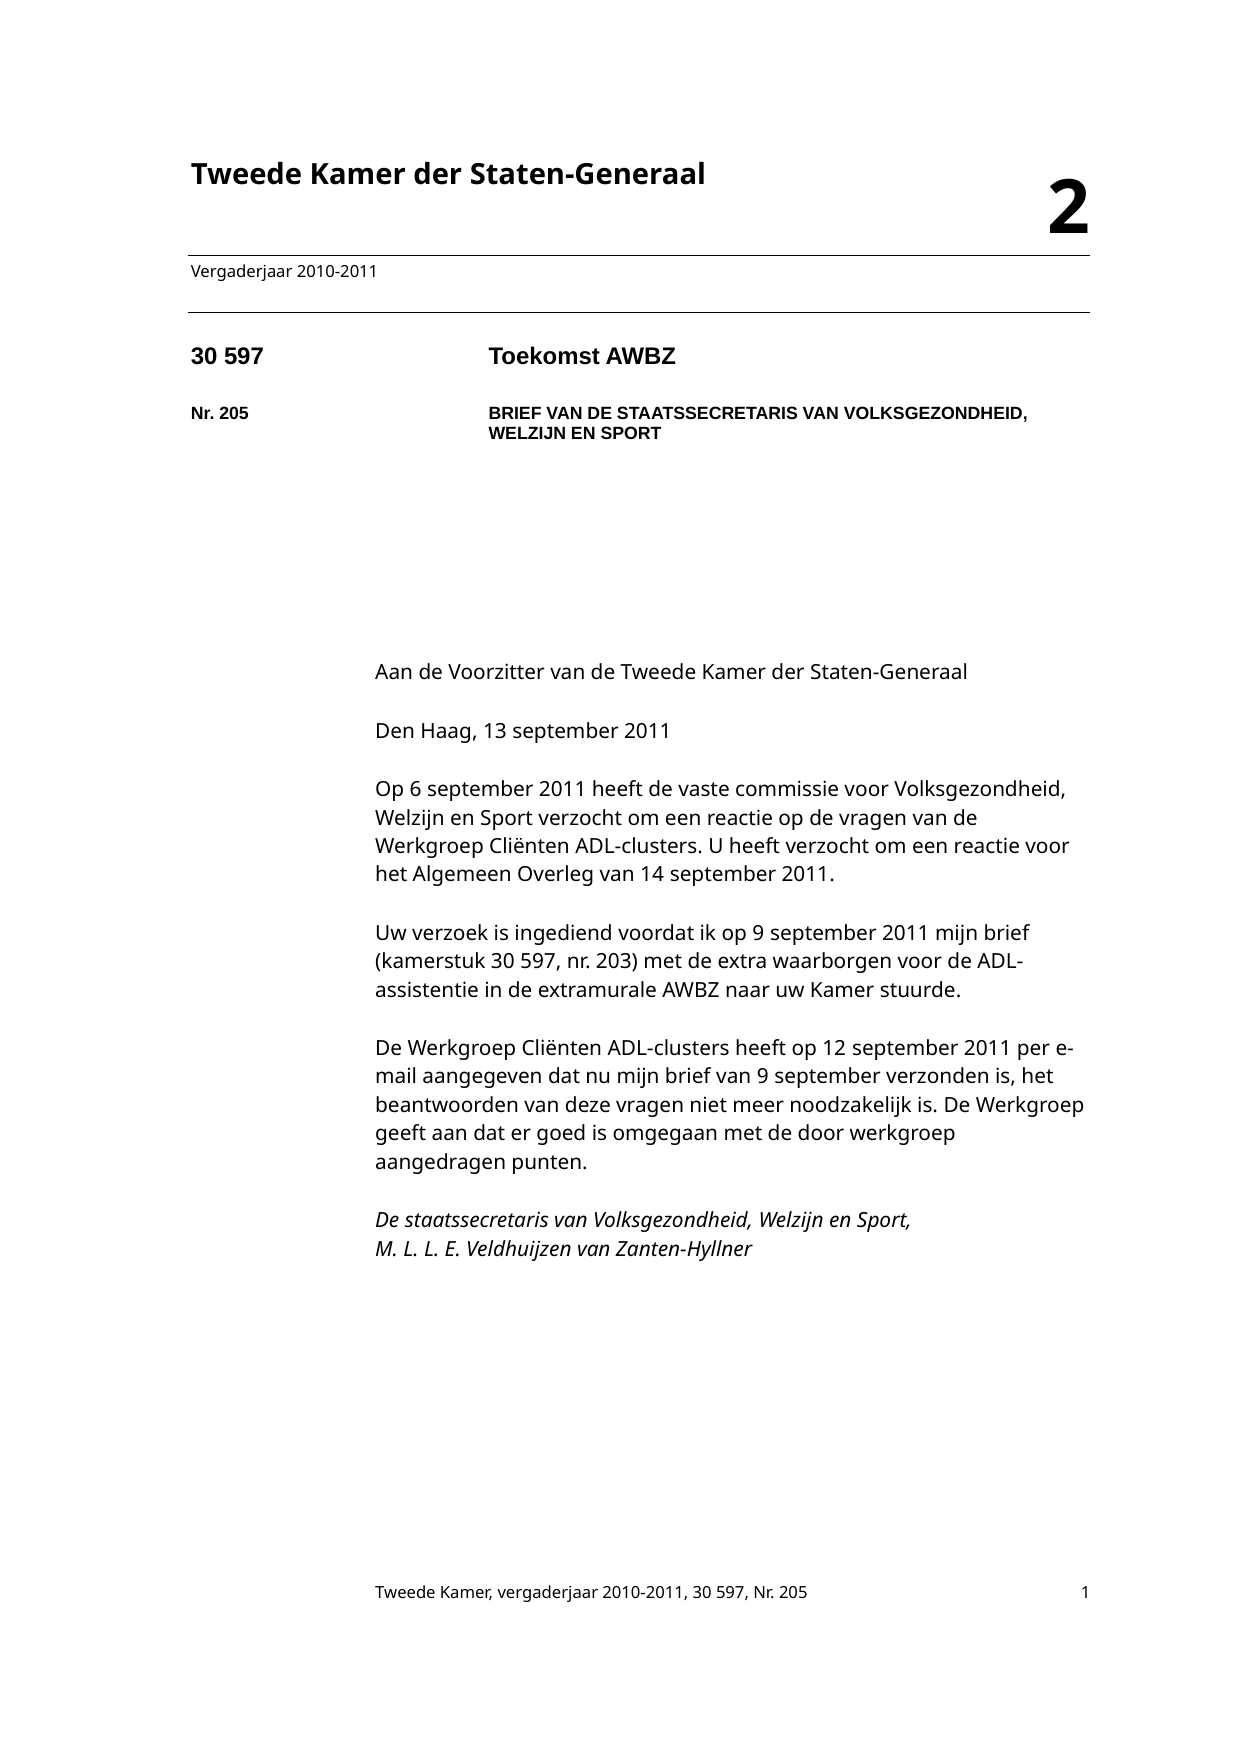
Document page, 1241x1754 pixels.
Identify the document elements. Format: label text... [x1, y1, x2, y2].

table_cell 30 597 [188, 339, 485, 399]
table_cell [485, 256, 1090, 312]
text Aan de Voorzitter van de Tweede Kamer der Staten-Generaal [375, 657, 1090, 686]
text De Werkgroep Cliënten ADL-clusters heeft op 12 september 2011 per e-mail aangegeven dat nu mijn brief van 9 september verzonden is, het beantwoorden van deze vragen niet meer noodzakelijk is. De Werkgroep geeft aan dat er goed is omgegaan met de door werkgroep aangedragen punten. [375, 1033, 1090, 1175]
text Op 6 september 2011 heeft de vaste commissie voor Volksgezondheid, Welzijn en Sport verzocht om een reactie op de vragen van de Werkgroep Cliënten ADL-clusters. U heeft verzocht om een reactie voor het Algemeen Overleg van 14 september 2011. [375, 774, 1090, 888]
table_header Tweede Kamer der Staten-Generaal [188, 150, 909, 255]
text De staatssecretaris van Volksgezondheid, Welzijn en Sport, [375, 1205, 1090, 1234]
table_cell Vergaderjaar 2010-2011 [188, 256, 485, 312]
text M. L. L. E. Veldhuijzen van Zanten-Hyllner [375, 1234, 1090, 1262]
table_cell Toekomst AWBZ [485, 339, 1090, 399]
table_cell BRIEF VAN DE STAATSSECRETARIS VAN VOLKSGEZONDHEID, WELZIJN EN SPORT [485, 399, 1090, 539]
table_cell [485, 313, 1090, 339]
table_cell [188, 313, 485, 339]
table_header 2 [910, 150, 1090, 255]
text Uw verzoek is ingediend voordat ik op 9 september 2011 mijn brief (kamerstuk 30 597, nr. 203) met de extra waarborgen voor de ADL-assistentie in de extramurale AWBZ naar uw Kamer stuurde. [375, 918, 1090, 1003]
text Den Haag, 13 september 2011 [375, 716, 1090, 744]
table_cell Nr. 205 [188, 399, 485, 539]
